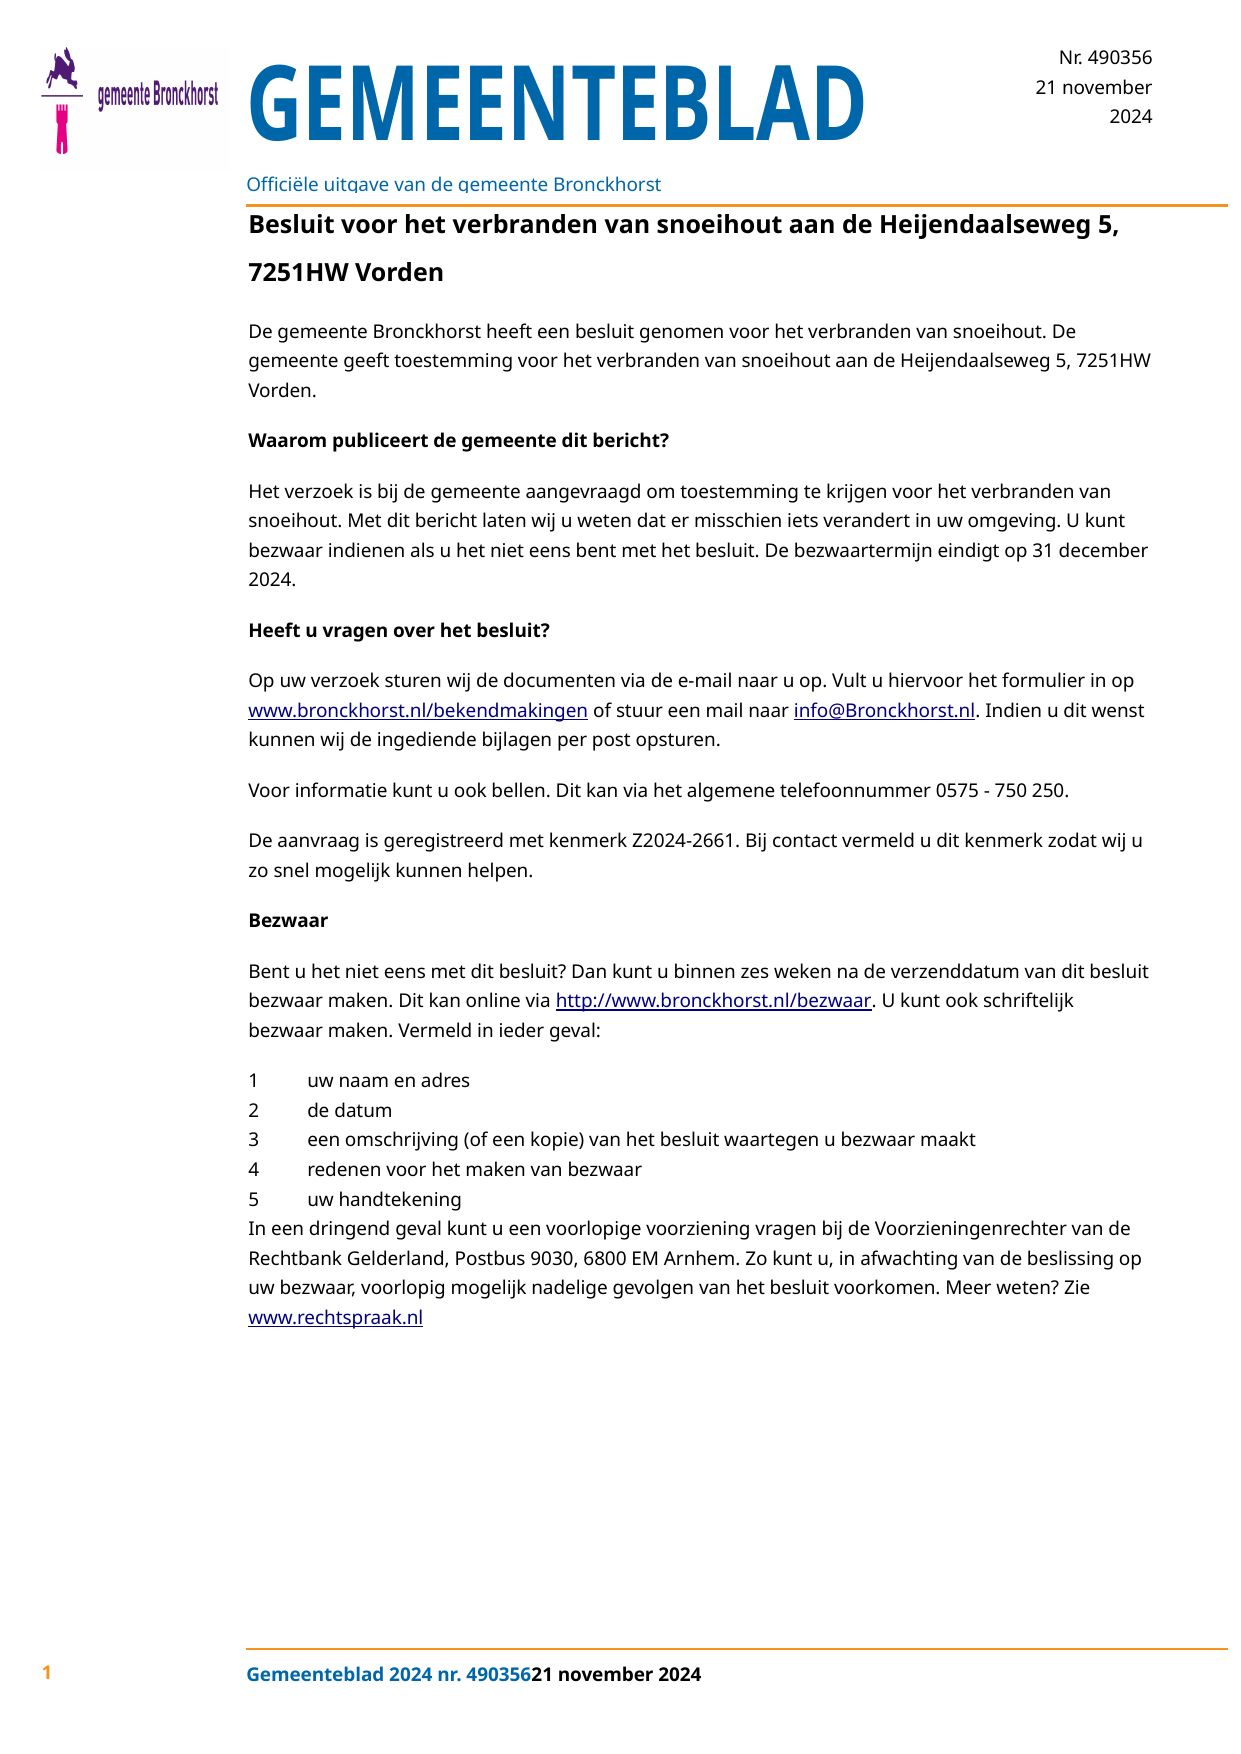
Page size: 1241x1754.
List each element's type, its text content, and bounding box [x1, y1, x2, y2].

text Op uw verzoek sturen wij de documenten via de e-mail naar u op. Vult u hiervoor het formulier in op www.bronckhorst.nl/bekendmakingen of stuur een mail naar info@Bronckhorst.nl. Indien u dit wenst kunnen wij de ingediende bijlagen per post opsturen. [248, 667, 1152, 752]
text Heeft u vragen over het besluit? [248, 617, 1152, 643]
text Voor informatie kunt u ook bellen. Dit kan via het algemene telefoonnummer 0575 - 750 250. [248, 777, 1152, 803]
list de datum [248, 1097, 1152, 1123]
picture [41, 47, 231, 172]
text De aanvraag is geregistreerd met kenmerk Z2024-2661. Bij contact vermeld u dit kenmerk zodat wij u zo snel mogelijk kunnen helpen. [248, 827, 1152, 883]
list redenen voor het maken van bezwaar [248, 1156, 1152, 1182]
text Bezwaar [248, 907, 1152, 933]
text Bent u het niet eens met dit besluit? Dan kunt u binnen zes weken na de verzenddatum van dit besluit bezwaar maken. Dit kan online via http://www.bronckhorst.nl/bezwaar. U kunt ook schriftelijk bezwaar maken. Vermeld in ieder geval: [248, 958, 1152, 1043]
text Waarom publiceert de gemeente dit bericht? [248, 427, 1152, 453]
text De gemeente Bronckhorst heeft een besluit genomen voor het verbranden van snoeihout. De gemeente geeft toestemming voor het verbranden van snoeihout aan de Heijendaalseweg 5, 7251HW Vorden. [248, 318, 1152, 403]
text Besluit voor het verbranden van snoeihout aan de Heijendaalseweg 5, 7251HW Vorden [248, 207, 1152, 288]
text Het verzoek is bij de gemeente aangevraagd om toestemming te krijgen voor het verbranden van snoeihout. Met dit bericht laten wij u weten dat er misschien iets verandert in uw omgeving. U kunt bezwaar indienen als u het niet eens bent met het besluit. De bezwaartermijn eindigt op 31 december 2024. [248, 478, 1152, 592]
text In een dringend geval kunt u een voorlopige voorziening vragen bij de Voorzieningenrechter van de Rechtbank Gelderland, Postbus 9030, 6800 EM Arnhem. Zo kunt u, in afwachting van de beslissing op uw bezwaar, voorlopig mogelijk nadelige gevolgen van het besluit voorkomen. Meer weten? Zie www.rechtspraak.nl [248, 1215, 1152, 1330]
list uw handtekening [248, 1186, 1152, 1212]
list uw naam en adres [248, 1067, 1152, 1093]
list een omschrijving (of een kopie) van het besluit waartegen u bezwaar maakt [248, 1127, 1152, 1152]
